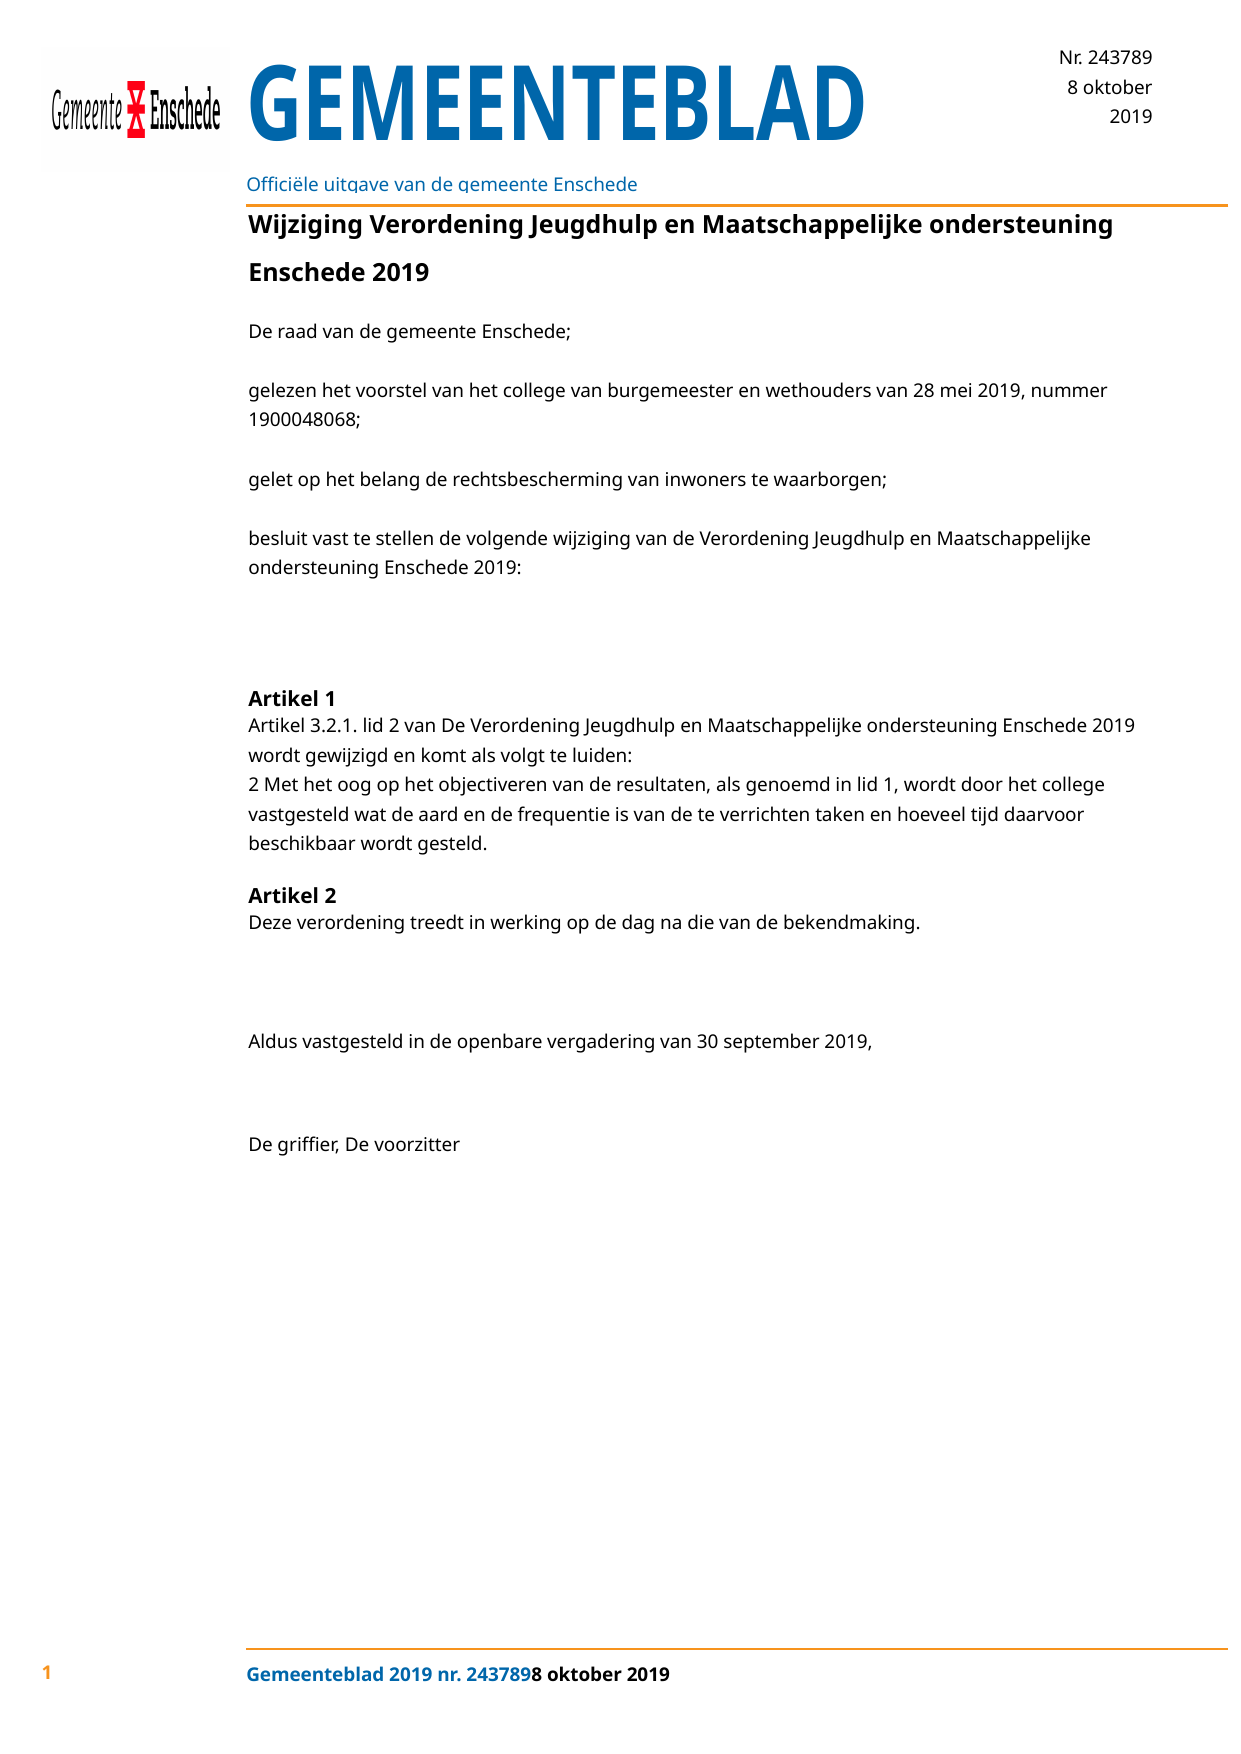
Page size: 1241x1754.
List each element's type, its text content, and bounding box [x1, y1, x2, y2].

text 2 Met het oog op het objectiveren van de resultaten, als genoemd in lid 1, wordt door het college vastgesteld wat de aard en de frequentie is van de te verrichten taken en hoeveel tijd daarvoor beschikbaar wordt gesteld. [248, 771, 1152, 856]
text Deze verordening treedt in werking op de dag na die van de bekendmaking. [248, 909, 1152, 935]
picture [41, 47, 231, 172]
text gelezen het voorstel van het college van burgemeester en wethouders van 28 mei 2019, nummer 1900048068; [248, 377, 1152, 432]
text besluit vast te stellen de volgende wijziging van de Verordening Jeugdhulp en Maatschappelijke ondersteuning Enschede 2019: [248, 525, 1152, 580]
text Aldus vastgesteld in de openbare vergadering van 30 september 2019, [248, 1028, 1152, 1053]
text Artikel 1 [248, 684, 1152, 712]
text Artikel 2 [248, 881, 1152, 909]
text gelet op het belang de rechtsbescherming van inwoners te waarborgen; [248, 466, 1152, 492]
text De griffier, De voorzitter [248, 1131, 1152, 1156]
text Wijziging Verordening Jeugdhulp en Maatschappelijke ondersteuning Enschede 2019 [248, 207, 1152, 288]
text Artikel 3.2.1. lid 2 van De Verordening Jeugdhulp en Maatschappelijke ondersteuning Enschede 2019 wordt gewijzigd en komt als volgt te luiden: [248, 712, 1152, 768]
text De raad van de gemeente Enschede; [248, 318, 1152, 344]
